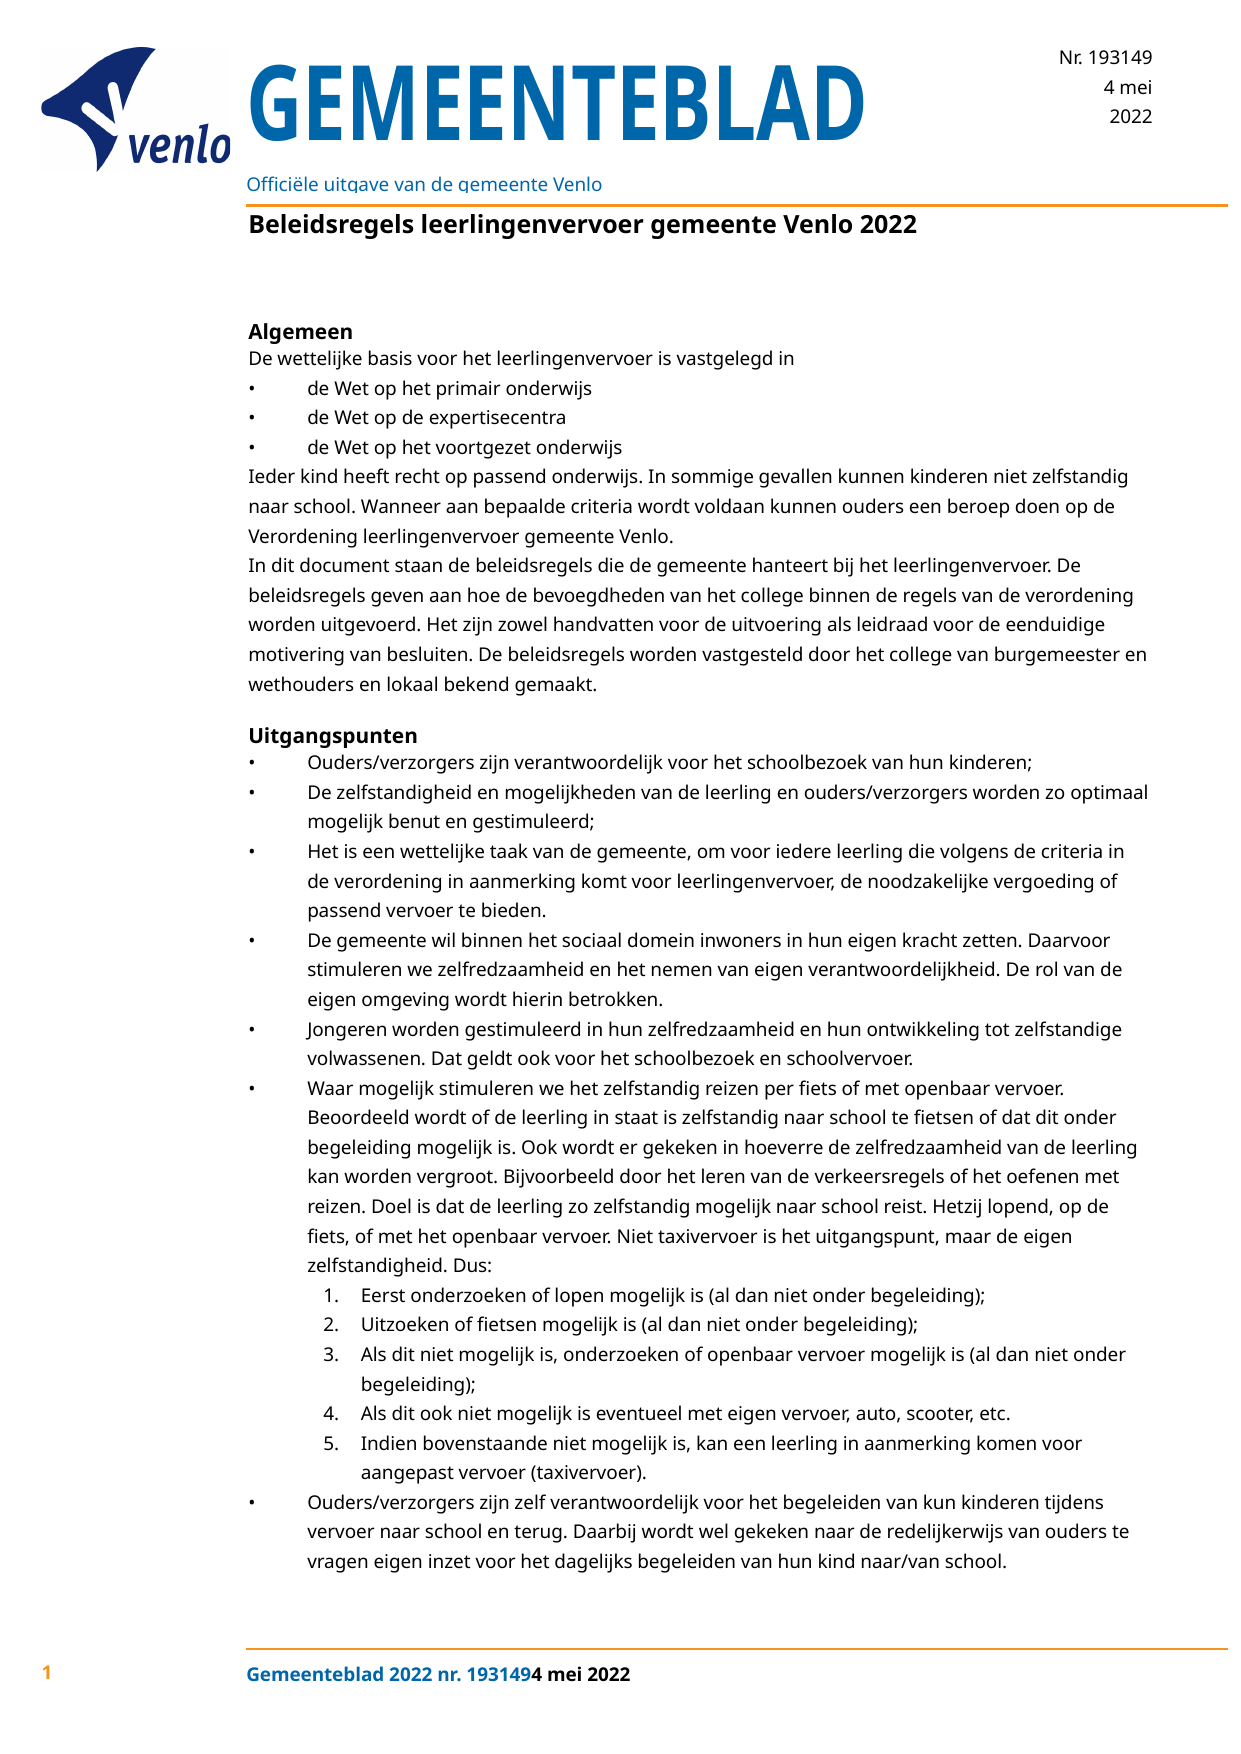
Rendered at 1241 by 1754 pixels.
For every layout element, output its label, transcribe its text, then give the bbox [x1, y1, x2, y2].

list Het is een wettelijke taak van de gemeente, om voor iedere leerling die volgens de criteria in de verordening in aanmerking komt voor leerlingenvervoer, de noodzakelijke vergoeding of passend vervoer te bieden. [248, 838, 1152, 923]
text Beleidsregels leerlingenvervoer gemeente Venlo 2022 [248, 207, 1152, 241]
picture [41, 47, 231, 172]
list Eerst onderzoeken of lopen mogelijk is (al dan niet onder begeleiding); [323, 1282, 1152, 1308]
list De gemeente wil binnen het sociaal domein inwoners in hun eigen kracht zetten. Daarvoor stimuleren we zelfredzaamheid en het nemen van eigen verantwoordelijkheid. De rol van de eigen omgeving wordt hierin betrokken. [248, 927, 1152, 1012]
list de Wet op de expertisecentra [248, 404, 1152, 430]
list Jongeren worden gestimuleerd in hun zelfredzaamheid en hun ontwikkeling tot zelfstandige volwassenen. Dat geldt ook voor het schoolbezoek en schoolvervoer. [248, 1016, 1152, 1071]
list De zelfstandigheid en mogelijkheden van de leerling en ouders/verzorgers worden zo optimaal mogelijk benut en gestimuleerd; [248, 779, 1152, 834]
text In dit document staan de beleidsregels die de gemeente hanteert bij het leerlingenvervoer. De beleidsregels geven aan hoe de bevoegdheden van het college binnen de regels van de verordening worden uitgevoerd. Het zijn zowel handvatten voor de uitvoering als leidraad voor de eenduidige motivering van besluiten. De beleidsregels worden vastgesteld door het college van burgemeester en wethouders en lokaal bekend gemaakt. [248, 552, 1152, 696]
list Uitzoeken of fietsen mogelijk is (al dan niet onder begeleiding); [323, 1312, 1152, 1337]
list Ouders/verzorgers zijn zelf verantwoordelijk voor het begeleiden van kun kinderen tijdens vervoer naar school en terug. Daarbij wordt wel gekeken naar de redelijkerwijs van ouders te vragen eigen inzet voor het dagelijks begeleiden van hun kind naar/van school. [248, 1489, 1152, 1574]
list de Wet op het voortgezet onderwijs [248, 434, 1152, 460]
text Algemeen [248, 317, 1152, 345]
list Als dit niet mogelijk is, onderzoeken of openbaar vervoer mogelijk is (al dan niet onder begeleiding); [323, 1341, 1152, 1397]
text De wettelijke basis voor het leerlingenvervoer is vastgelegd in [248, 345, 1152, 371]
text Uitgangspunten [248, 721, 1152, 749]
text Ieder kind heeft recht op passend onderwijs. In sommige gevallen kunnen kinderen niet zelfstandig naar school. Wanneer aan bepaalde criteria wordt voldaan kunnen ouders een beroep doen op de Verordening leerlingenvervoer gemeente Venlo. [248, 464, 1152, 548]
list Indien bovenstaande niet mogelijk is, kan een leerling in aanmerking komen voor aangepast vervoer (taxivervoer). [323, 1430, 1152, 1485]
list Waar mogelijk stimuleren we het zelfstandig reizen per fiets of met openbaar vervoer. Beoordeeld wordt of de leerling in staat is zelfstandig naar school te fietsen of dat dit onder begeleiding mogelijk is. Ook wordt er gekeken in hoeverre de zelfredzaamheid van de leerling kan worden vergroot. Bijvoorbeeld door het leren van de verkeersregels of het oefenen met reizen. Doel is dat de leerling zo zelfstandig mogelijk naar school reist. Hetzij lopend, op de fiets, of met het openbaar vervoer. Niet taxivervoer is het uitgangspunt, maar de eigen zelfstandigheid. Dus: [248, 1075, 1152, 1278]
list de Wet op het primair onderwijs [248, 375, 1152, 401]
list Als dit ook niet mogelijk is eventueel met eigen vervoer, auto, scooter, etc. [323, 1400, 1152, 1426]
list Ouders/verzorgers zijn verantwoordelijk voor het schoolbezoek van hun kinderen; [248, 749, 1152, 775]
